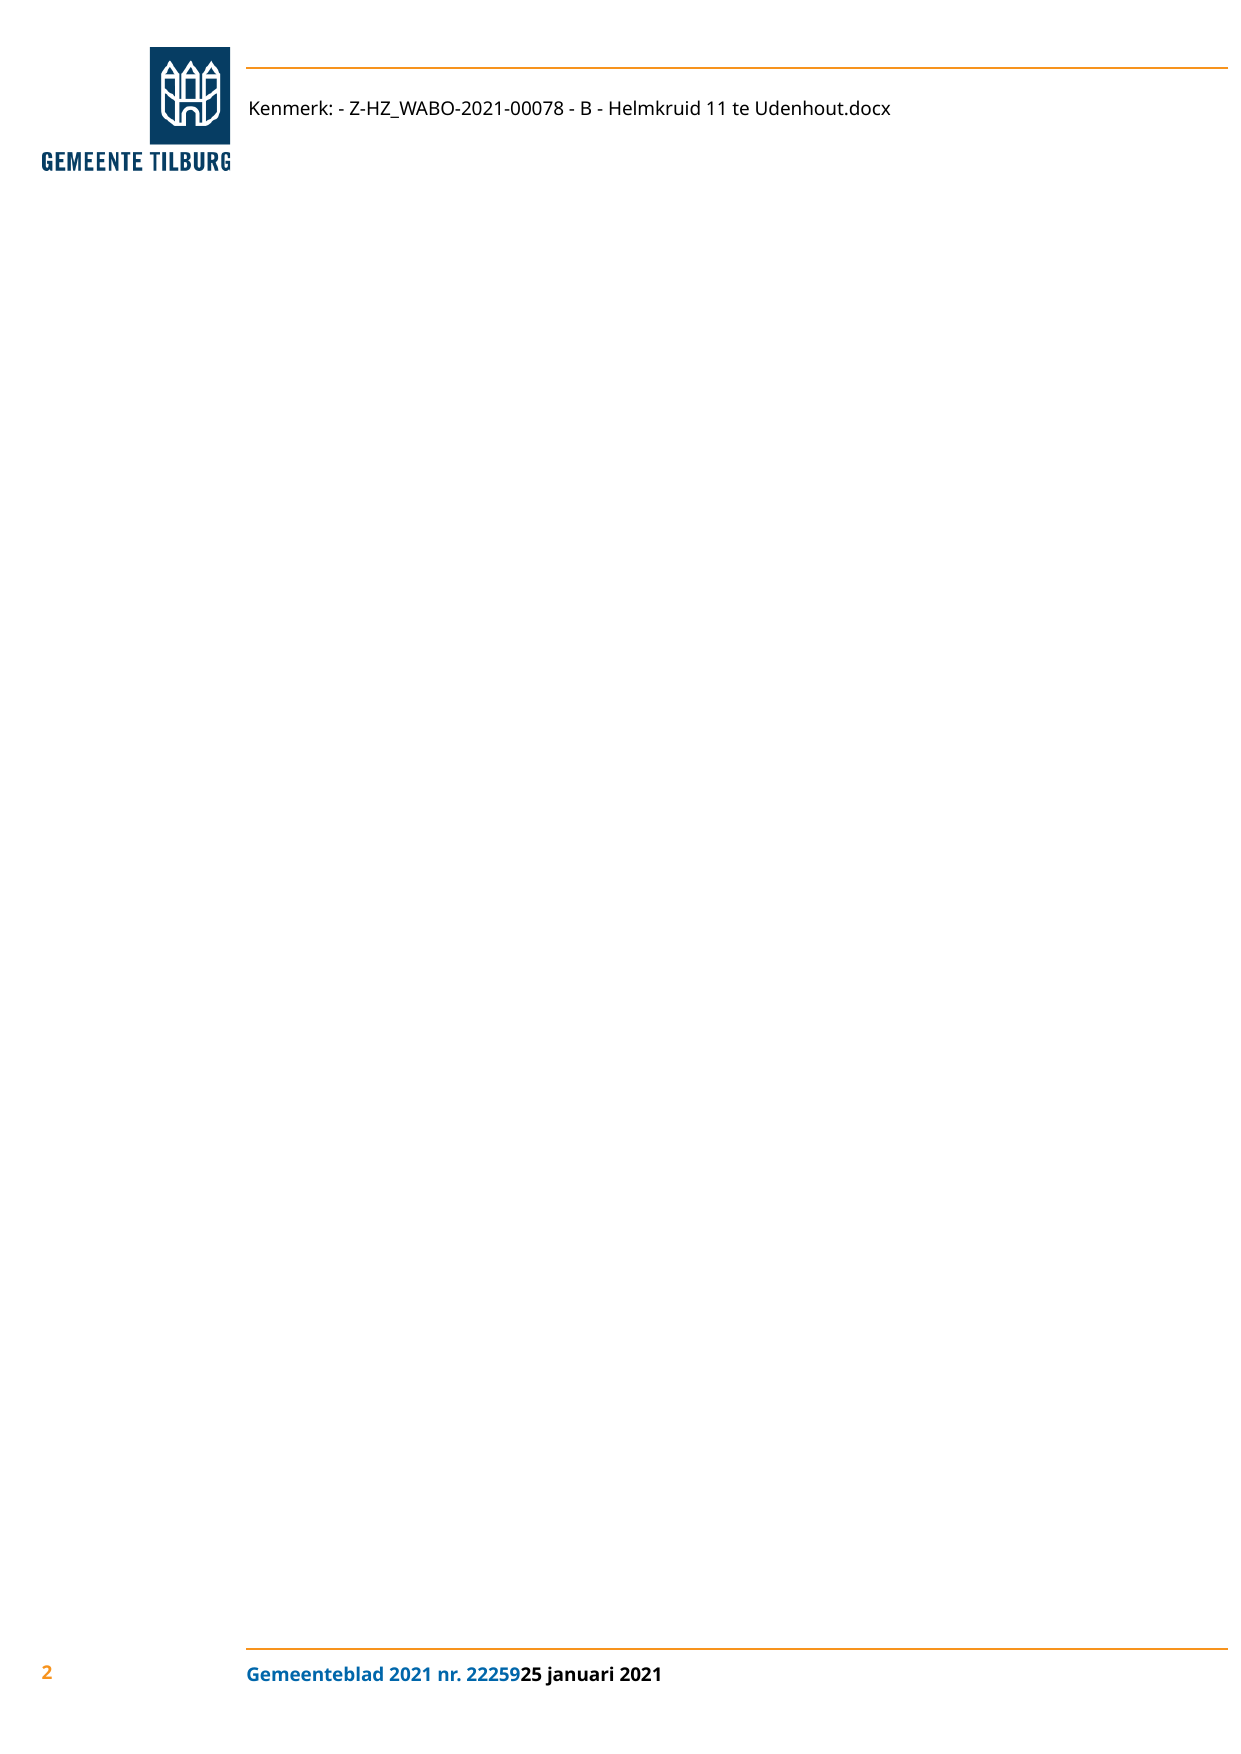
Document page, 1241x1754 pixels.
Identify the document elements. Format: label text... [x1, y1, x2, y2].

picture [41, 47, 231, 172]
text Kenmerk: - Z-HZ_WABO-2021-00078 - B - Helmkruid 11 te Udenhout.docx [248, 95, 1152, 121]
